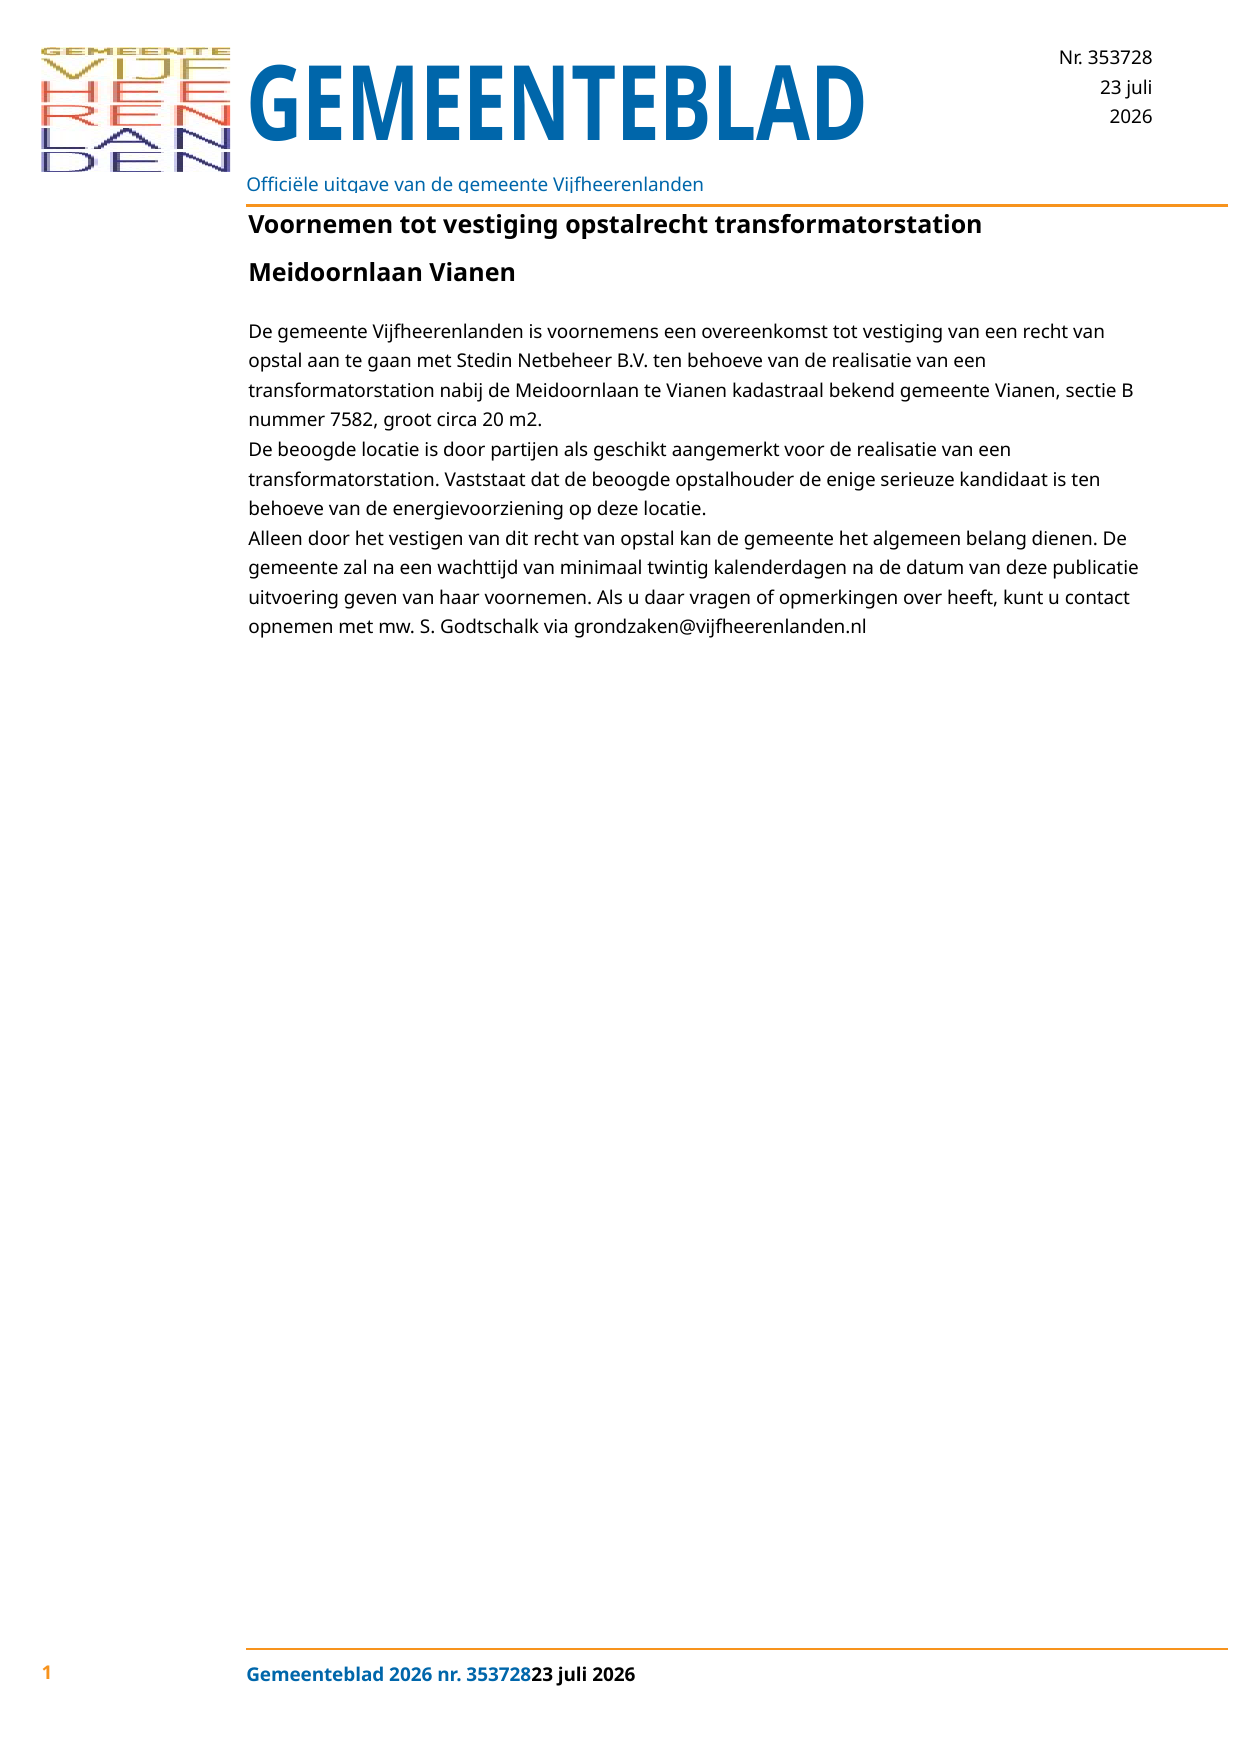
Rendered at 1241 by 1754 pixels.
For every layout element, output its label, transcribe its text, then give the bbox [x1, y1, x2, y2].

text De beoogde locatie is door partijen als geschikt aangemerkt voor de realisatie van een transformatorstation. Vaststaat dat de beoogde opstalhouder de enige serieuze kandidaat is ten behoeve van de energievoorziening op deze locatie. [248, 436, 1152, 521]
text De gemeente Vijfheerenlanden is voornemens een overeenkomst tot vestiging van een recht van opstal aan te gaan met Stedin Netbeheer B.V. ten behoeve van de realisatie van een transformatorstation nabij de Meidoornlaan te Vianen kadastraal bekend gemeente Vianen, sectie B nummer 7582, groot circa 20 m2. [248, 318, 1152, 432]
text Alleen door het vestigen van dit recht van opstal kan de gemeente het algemeen belang dienen. De gemeente zal na een wachttijd van minimaal twintig kalenderdagen na de datum van deze publicatie uitvoering geven van haar voornemen. Als u daar vragen of opmerkingen over heeft, kunt u contact opnemen met mw. S. Godtschalk via grondzaken@vijfheerenlanden.nl [248, 525, 1152, 639]
text Voornemen tot vestiging opstalrecht transformatorstation Meidoornlaan Vianen [248, 207, 1152, 288]
picture [41, 47, 231, 172]
